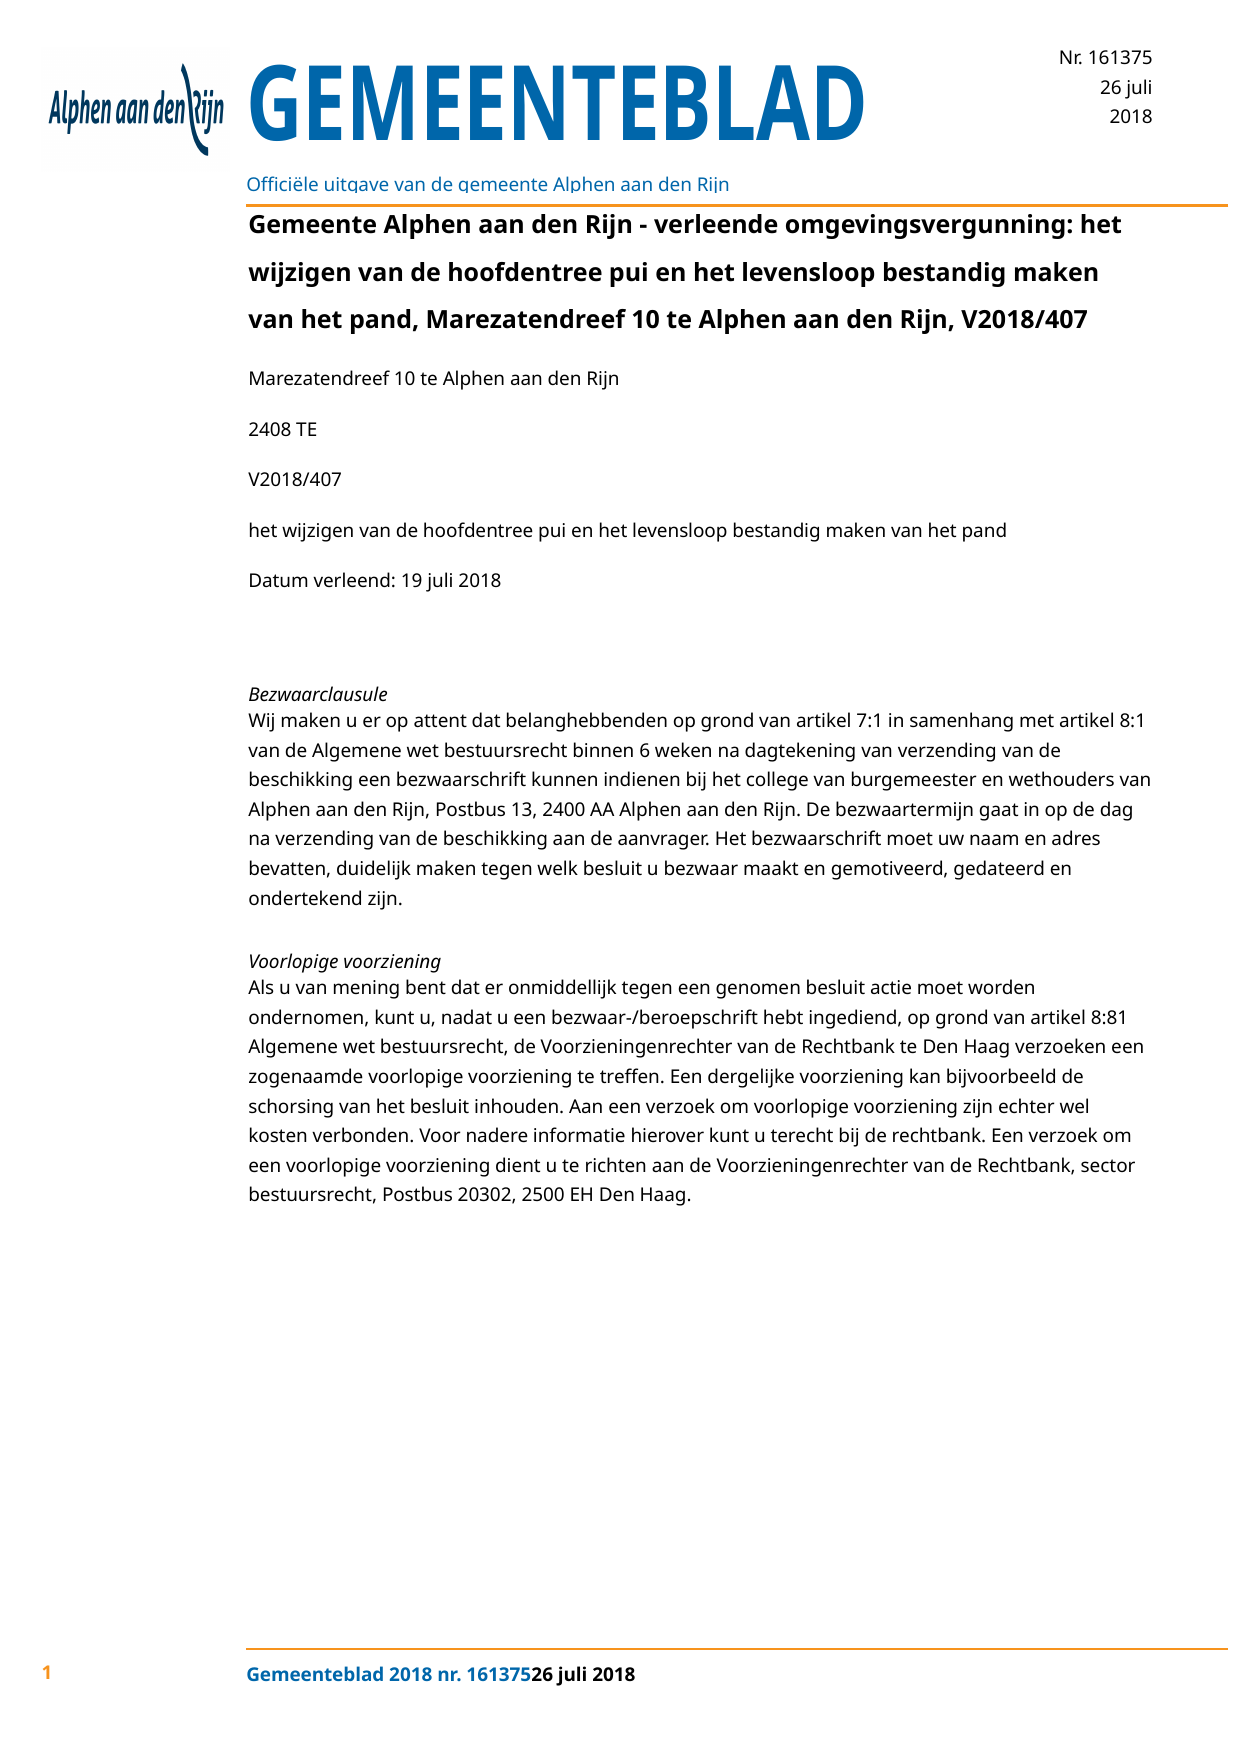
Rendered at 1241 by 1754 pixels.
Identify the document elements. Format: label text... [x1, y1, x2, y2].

text Gemeente Alphen aan den Rijn - verleende omgevingsvergunning: het wijzigen van de hoofdentree pui en het levensloop bestandig maken van het pand, Marezatendreef 10 te Alphen aan den Rijn, V2018/407 [248, 207, 1152, 336]
text V2018/407 [248, 466, 1152, 492]
picture [41, 47, 231, 172]
text 2408 TE [248, 416, 1152, 442]
text Marezatendreef 10 te Alphen aan den Rijn [248, 366, 1152, 391]
text Voorlopige voorziening [248, 949, 1152, 974]
text het wijzigen van de hoofdentree pui en het levensloop bestandig maken van het pand [248, 517, 1152, 542]
text Datum verleend: 19 juli 2018 [248, 567, 1152, 593]
text Als u van mening bent dat er onmiddellijk tegen een genomen besluit actie moet worden ondernomen, kunt u, nadat u een bezwaar-/beroepschrift hebt ingediend, op grond van artikel 8:81 Algemene wet bestuursrecht, de Voorzieningenrechter van de Rechtbank te Den Haag verzoeken een zogenaamde voorlopige voorziening te treffen. Een dergelijke voorziening kan bijvoorbeeld de schorsing van het besluit inhouden. Aan een verzoek om voorlopige voorziening zijn echter wel kosten verbonden. Voor nadere informatie hierover kunt u terecht bij de rechtbank. Een verzoek om een voorlopige voorziening dient u te richten aan de Voorzieningenrechter van de Rechtbank, sector bestuursrecht, Postbus 20302, 2500 EH Den Haag. [248, 974, 1152, 1207]
text Bezwaarclausule [248, 682, 1152, 707]
text Wij maken u er op attent dat belanghebbenden op grond van artikel 7:1 in samenhang met artikel 8:1 van de Algemene wet bestuursrecht binnen 6 weken na dagtekening van verzending van de beschikking een bezwaarschrift kunnen indienen bij het college van burgemeester en wethouders van Alphen aan den Rijn, Postbus 13, 2400 AA Alphen aan den Rijn. De bezwaartermijn gaat in op de dag na verzending van de beschikking aan de aanvrager. Het bezwaarschrift moet uw naam en adres bevatten, duidelijk maken tegen welk besluit u bezwaar maakt en gemotiveerd, gedateerd en ondertekend zijn. [248, 707, 1152, 911]
